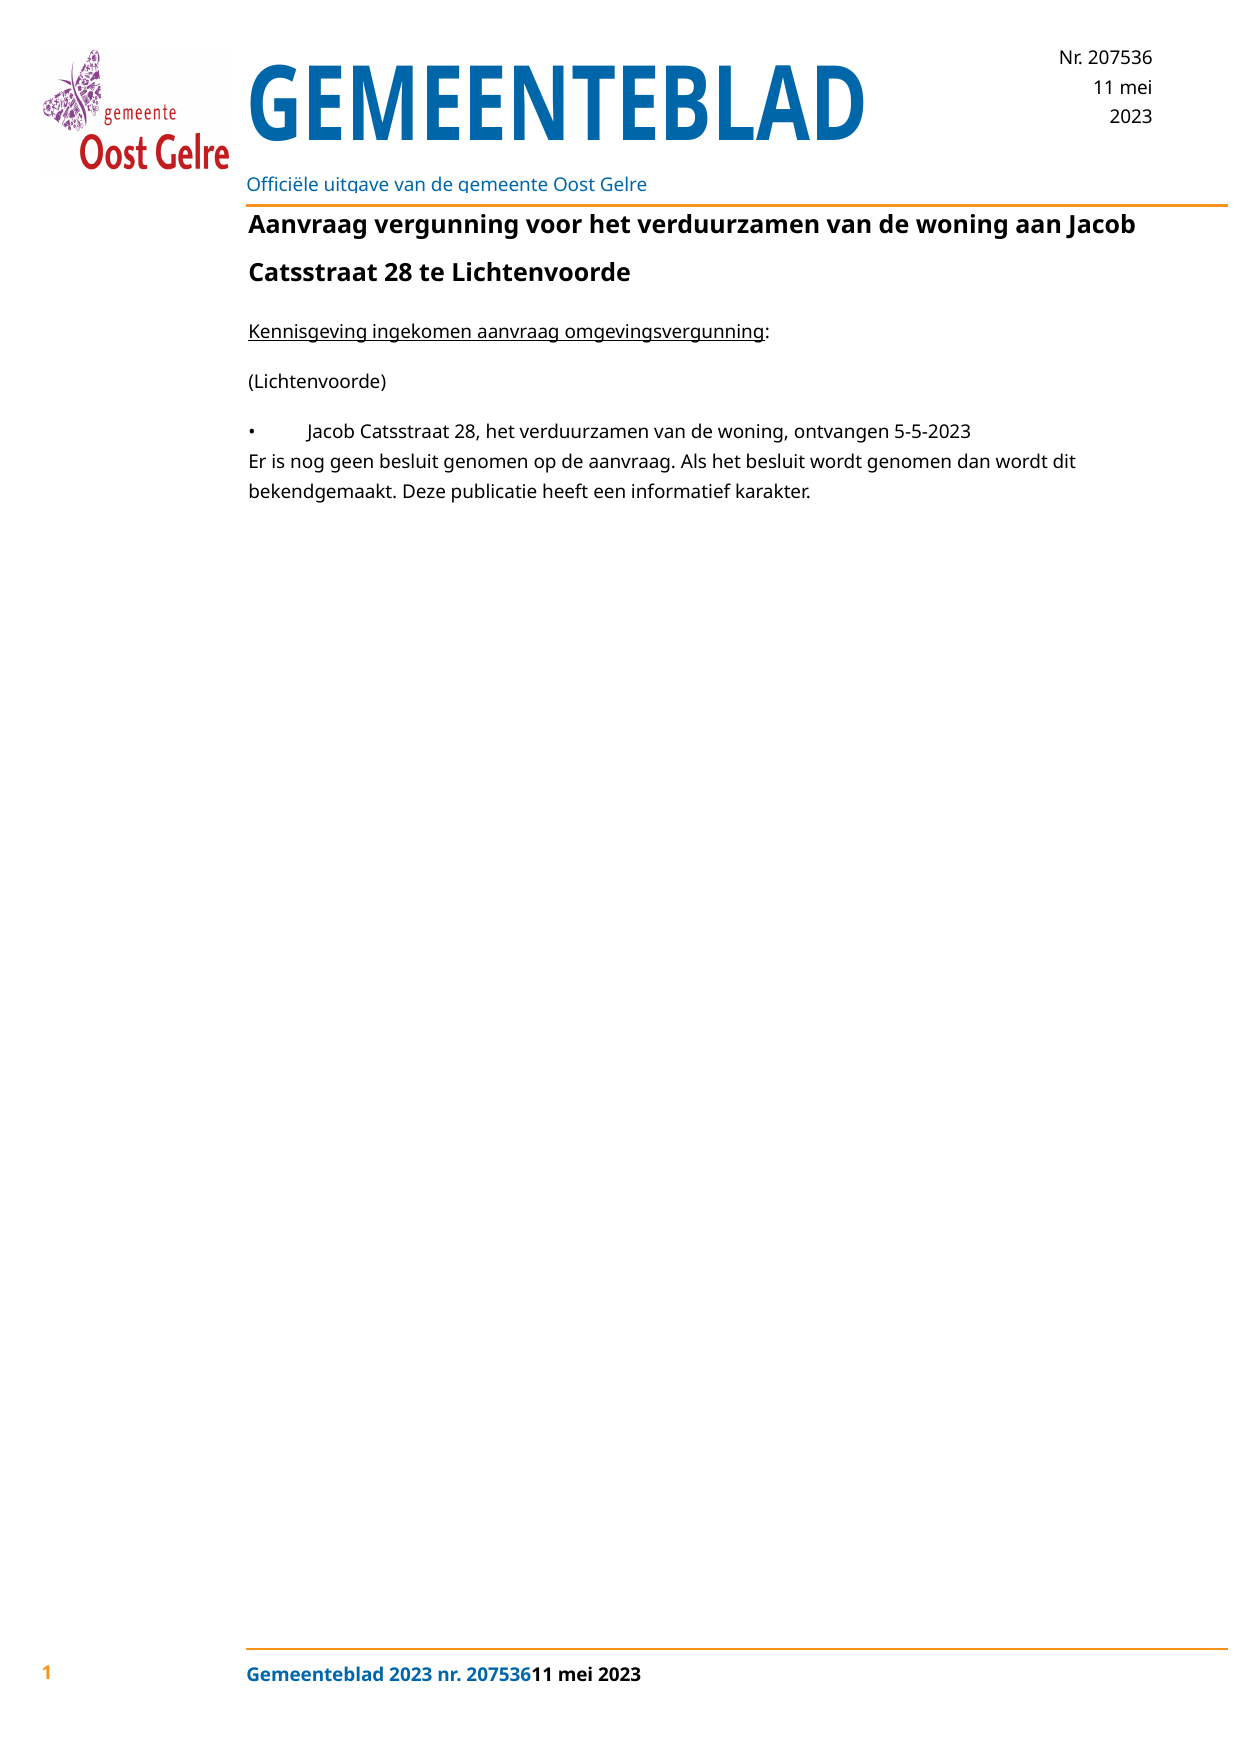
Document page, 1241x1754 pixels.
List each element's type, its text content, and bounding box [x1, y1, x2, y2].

text Kennisgeving ingekomen aanvraag omgevingsvergunning: [248, 318, 1152, 344]
text (Lichtenvoorde) [248, 368, 1152, 394]
text Er is nog geen besluit genomen op de aanvraag. Als het besluit wordt genomen dan wordt dit bekendgemaakt. Deze publicatie heeft een informatief karakter. [248, 448, 1152, 504]
text Aanvraag vergunning voor het verduurzamen van de woning aan Jacob Catsstraat 28 te Lichtenvoorde [248, 207, 1152, 288]
list Jacob Catsstraat 28, het verduurzamen van de woning, ontvangen 5-5-2023 [248, 419, 1152, 444]
picture [41, 47, 231, 172]
